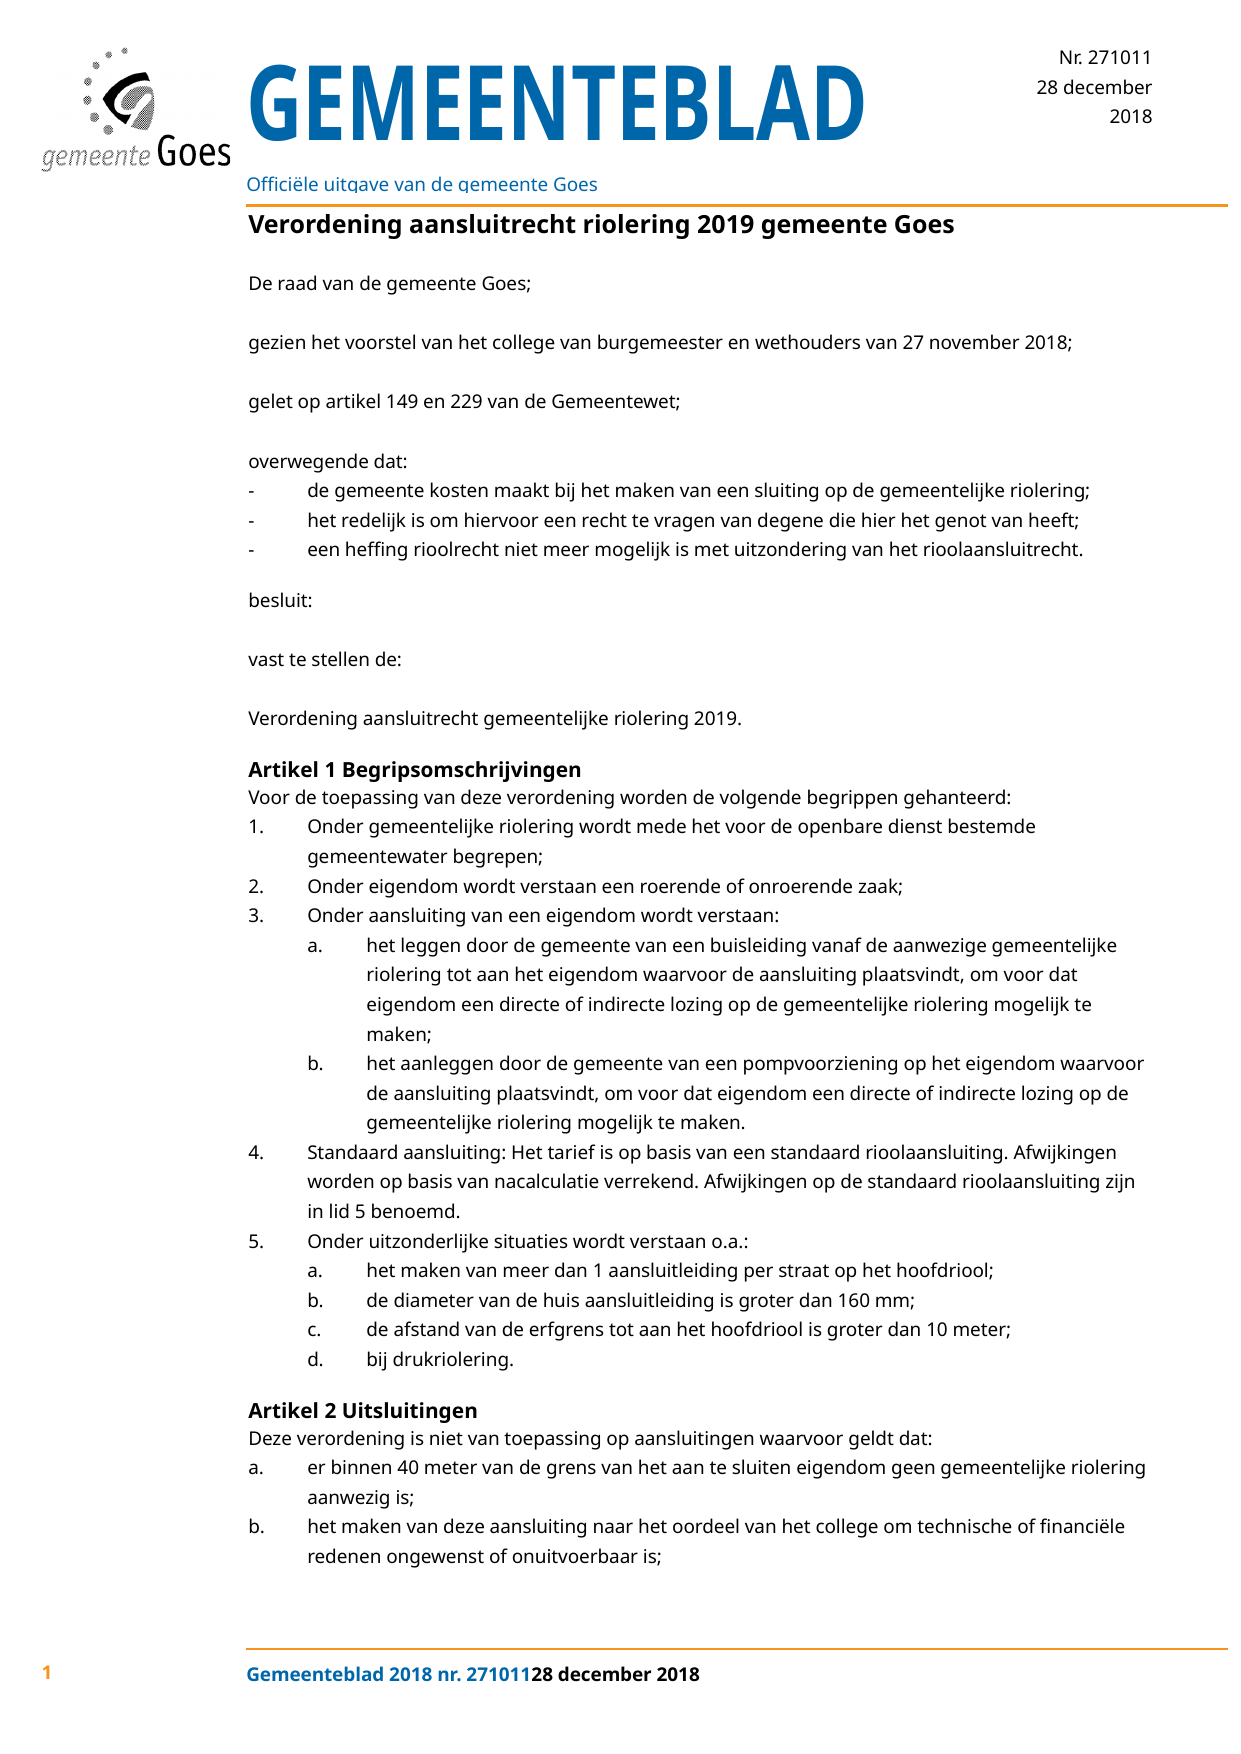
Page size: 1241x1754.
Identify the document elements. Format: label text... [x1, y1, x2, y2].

list bij drukriolering. [307, 1346, 1152, 1372]
list er binnen 40 meter van de grens van het aan te sluiten eigendom geen gemeentelijke riolering aanwezig is; [248, 1454, 1152, 1510]
list Onder gemeentelijke riolering wordt mede het voor de openbare dienst bestemde gemeentewater begrepen; [248, 814, 1152, 869]
list Onder aansluiting van een eigendom wordt verstaan: [248, 902, 1152, 928]
list het redelijk is om hiervoor een recht te vragen van degene die hier het genot van heeft; [248, 507, 1152, 533]
text Artikel 1 Begripsomschrijvingen [248, 756, 1152, 784]
list een heffing rioolrecht niet meer mogelijk is met uitzondering van het rioolaansluitrecht. [248, 537, 1152, 562]
list Onder eigendom wordt verstaan een roerende of onroerende zaak; [248, 873, 1152, 898]
list de gemeente kosten maakt bij het maken van een sluiting op de gemeentelijke riolering; [248, 477, 1152, 503]
text Voor de toepassing van deze verordening worden de volgende begrippen gehanteerd: [248, 784, 1152, 810]
picture [41, 47, 231, 172]
text gezien het voorstel van het college van burgemeester en wethouders van 27 november 2018; [248, 329, 1152, 355]
text vast te stellen de: [248, 646, 1152, 672]
list het aanleggen door de gemeente van een pompvoorziening op het eigendom waarvoor de aansluiting plaatsvindt, om voor dat eigendom een directe of indirecte lozing op de gemeentelijke riolering mogelijk te maken. [307, 1050, 1152, 1135]
text De raad van de gemeente Goes; [248, 270, 1152, 296]
text overwegende dat: [248, 448, 1152, 473]
list Standaard aansluiting: Het tarief is op basis van een standaard rioolaansluiting. Afwijkingen worden op basis van nacalculatie verrekend. Afwijkingen op de standaard rioolaansluiting zijn in lid 5 benoemd. [248, 1139, 1152, 1224]
list de afstand van de erfgrens tot aan het hoofdriool is groter dan 10 meter; [307, 1317, 1152, 1342]
list Onder uitzonderlijke situaties wordt verstaan o.a.: [248, 1228, 1152, 1253]
list het maken van meer dan 1 aansluitleiding per straat op het hoofdriool; [307, 1257, 1152, 1283]
list het leggen door de gemeente van een buisleiding vanaf de aanwezige gemeentelijke riolering tot aan het eigendom waarvoor de aansluiting plaatsvindt, om voor dat eigendom een directe of indirecte lozing op de gemeentelijke riolering mogelijk te maken; [307, 932, 1152, 1046]
text gelet op artikel 149 en 229 van de Gemeentewet; [248, 389, 1152, 414]
text Artikel 2 Uitsluitingen [248, 1397, 1152, 1425]
text Verordening aansluitrecht gemeentelijke riolering 2019. [248, 705, 1152, 731]
text besluit: [248, 587, 1152, 613]
text Verordening aansluitrecht riolering 2019 gemeente Goes [248, 207, 1152, 241]
list de diameter van de huis aansluitleiding is groter dan 160 mm; [307, 1287, 1152, 1313]
list het maken van deze aansluiting naar het oordeel van het college om technische of financiële redenen ongewenst of onuitvoerbaar is; [248, 1514, 1152, 1569]
text Deze verordening is niet van toepassing op aansluitingen waarvoor geldt dat: [248, 1425, 1152, 1451]
